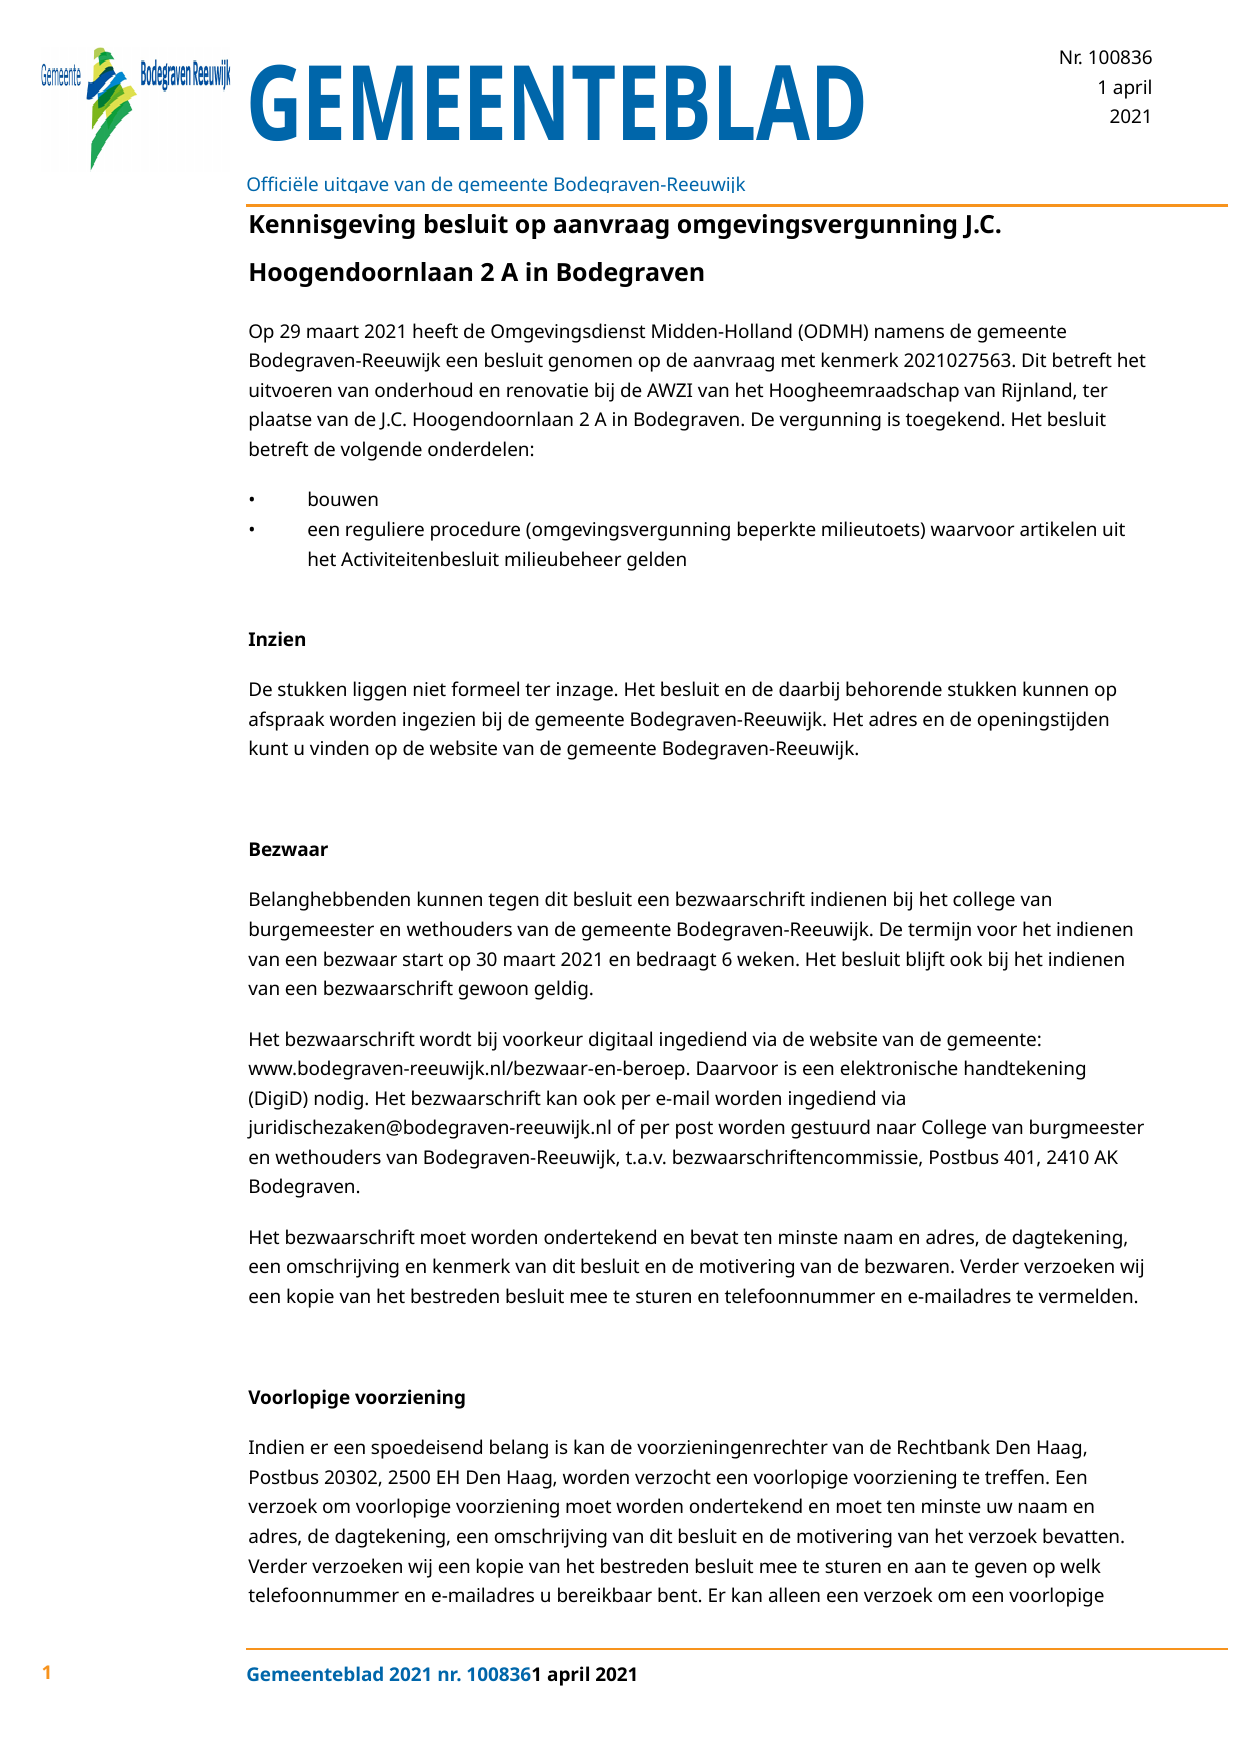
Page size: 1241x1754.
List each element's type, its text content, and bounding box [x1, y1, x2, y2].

list bouwen [248, 487, 1152, 512]
text Kennisgeving besluit op aanvraag omgevingsvergunning J.C. Hoogendoornlaan 2 A in Bodegraven [248, 207, 1152, 288]
text Inzien [248, 626, 1152, 652]
text Het bezwaarschrift moet worden ondertekend en bevat ten minste naam en adres, de dagtekening, een omschrijving en kenmerk van dit besluit en de motivering van de bezwaren. Verder verzoeken wij een kopie van het bestreden besluit mee te sturen en telefoonnummer en e-mailadres te vermelden. [248, 1224, 1152, 1309]
text Indien er een spoedeisend belang is kan de voorzieningenrechter van de Rechtbank Den Haag, Postbus 20302, 2500 EH Den Haag, worden verzocht een voorlopige voorziening te treffen. Een verzoek om voorlopige voorziening moet worden ondertekend en moet ten minste uw naam en adres, de dagtekening, een omschrijving van dit besluit en de motivering van het verzoek bevatten. Verder verzoeken wij een kopie van het bestreden besluit mee te sturen en aan te geven op welk telefoonnummer en e-mailadres u bereikbaar bent. Er kan alleen een verzoek om een voorlopige [248, 1434, 1152, 1608]
text De stukken liggen niet formeel ter inzage. Het besluit en de daarbij behorende stukken kunnen op afspraak worden ingezien bij de gemeente Bodegraven-Reeuwijk. Het adres en de openingstijden kunt u vinden op de website van de gemeente Bodegraven-Reeuwijk. [248, 676, 1152, 761]
text Het bezwaarschrift wordt bij voorkeur digitaal ingediend via de website van de gemeente: www.bodegraven-reeuwijk.nl/bezwaar-en-beroep. Daarvoor is een elektronische handtekening (DigiD) nodig. Het bezwaarschrift kan ook per e-mail worden ingediend via juridischezaken@bodegraven-reeuwijk.nl of per post worden gestuurd naar College van burgmeester en wethouders van Bodegraven-Reeuwijk, t.a.v. bezwaarschriftencommissie, Postbus 401, 2410 AK Bodegraven. [248, 1026, 1152, 1199]
list een reguliere procedure (omgevingsvergunning beperkte milieutoets) waarvoor artikelen uit het Activiteitenbesluit milieubeheer gelden [248, 516, 1152, 572]
picture [41, 47, 231, 172]
text Voorlopige voorziening [248, 1384, 1152, 1410]
text Bezwaar [248, 836, 1152, 862]
text Belanghebbenden kunnen tegen dit besluit een bezwaarschrift indienen bij het college van burgemeester en wethouders van de gemeente Bodegraven-Reeuwijk. De termijn voor het indienen van een bezwaar start op 30 maart 2021 en bedraagt 6 weken. Het besluit blijft ook bij het indienen van een bezwaarschrift gewoon geldig. [248, 887, 1152, 1001]
text Op 29 maart 2021 heeft de Omgevingsdienst Midden-Holland (ODMH) namens de gemeente Bodegraven-Reeuwijk een besluit genomen op de aanvraag met kenmerk 2021027563. Dit betreft het uitvoeren van onderhoud en renovatie bij de AWZI van het Hoogheemraadschap van Rijnland, ter plaatse van de J.C. Hoogendoornlaan 2 A in Bodegraven. De vergunning is toegekend. Het besluit betreft de volgende onderdelen: [248, 318, 1152, 462]
